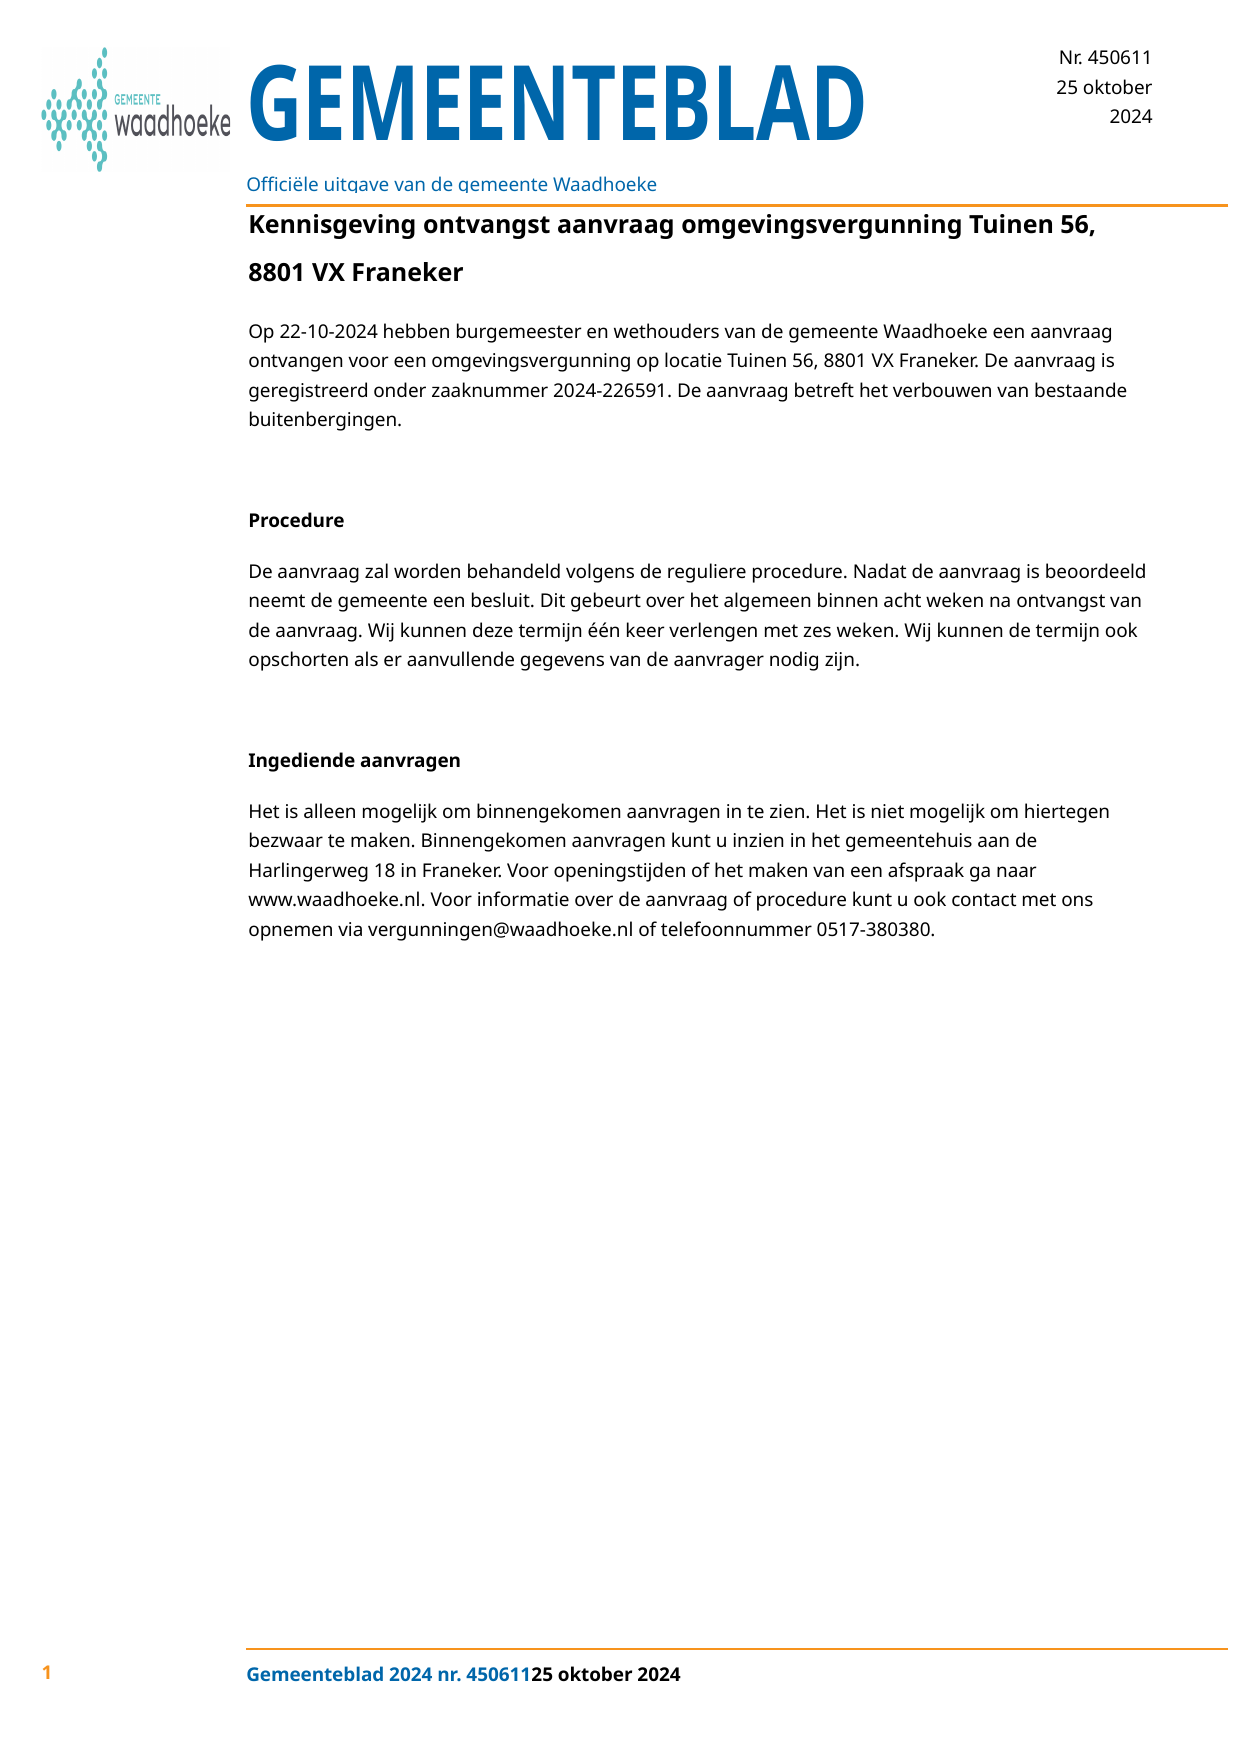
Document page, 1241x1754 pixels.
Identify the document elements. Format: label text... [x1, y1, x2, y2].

picture [41, 47, 231, 172]
text Ingediende aanvragen [248, 747, 1152, 773]
text Het is alleen mogelijk om binnengekomen aanvragen in te zien. Het is niet mogelijk om hiertegen bezwaar te maken. Binnengekomen aanvragen kunt u inzien in het gemeentehuis aan de Harlingerweg 18 in Franeker. Voor openingstijden of het maken van een afspraak ga naar www.waadhoeke.nl. Voor informatie over de aanvraag of procedure kunt u ook contact met ons opnemen via vergunningen@waadhoeke.nl of telefoonnummer 0517-380380. [248, 798, 1152, 942]
text De aanvraag zal worden behandeld volgens de reguliere procedure. Nadat de aanvraag is beoordeeld neemt de gemeente een besluit. Dit gebeurt over het algemeen binnen acht weken na ontvangst van de aanvraag. Wij kunnen deze termijn één keer verlengen met zes weken. Wij kunnen de termijn ook opschorten als er aanvullende gegevens van de aanvrager nodig zijn. [248, 558, 1152, 672]
text Op 22-10-2024 hebben burgemeester en wethouders van de gemeente Waadhoeke een aanvraag ontvangen voor een omgevingsvergunning op locatie Tuinen 56, 8801 VX Franeker. De aanvraag is geregistreerd onder zaaknummer 2024-226591. De aanvraag betreft het verbouwen van bestaande buitenbergingen. [248, 318, 1152, 432]
text Kennisgeving ontvangst aanvraag omgevingsvergunning Tuinen 56, 8801 VX Franeker [248, 207, 1152, 288]
text Procedure [248, 507, 1152, 533]
